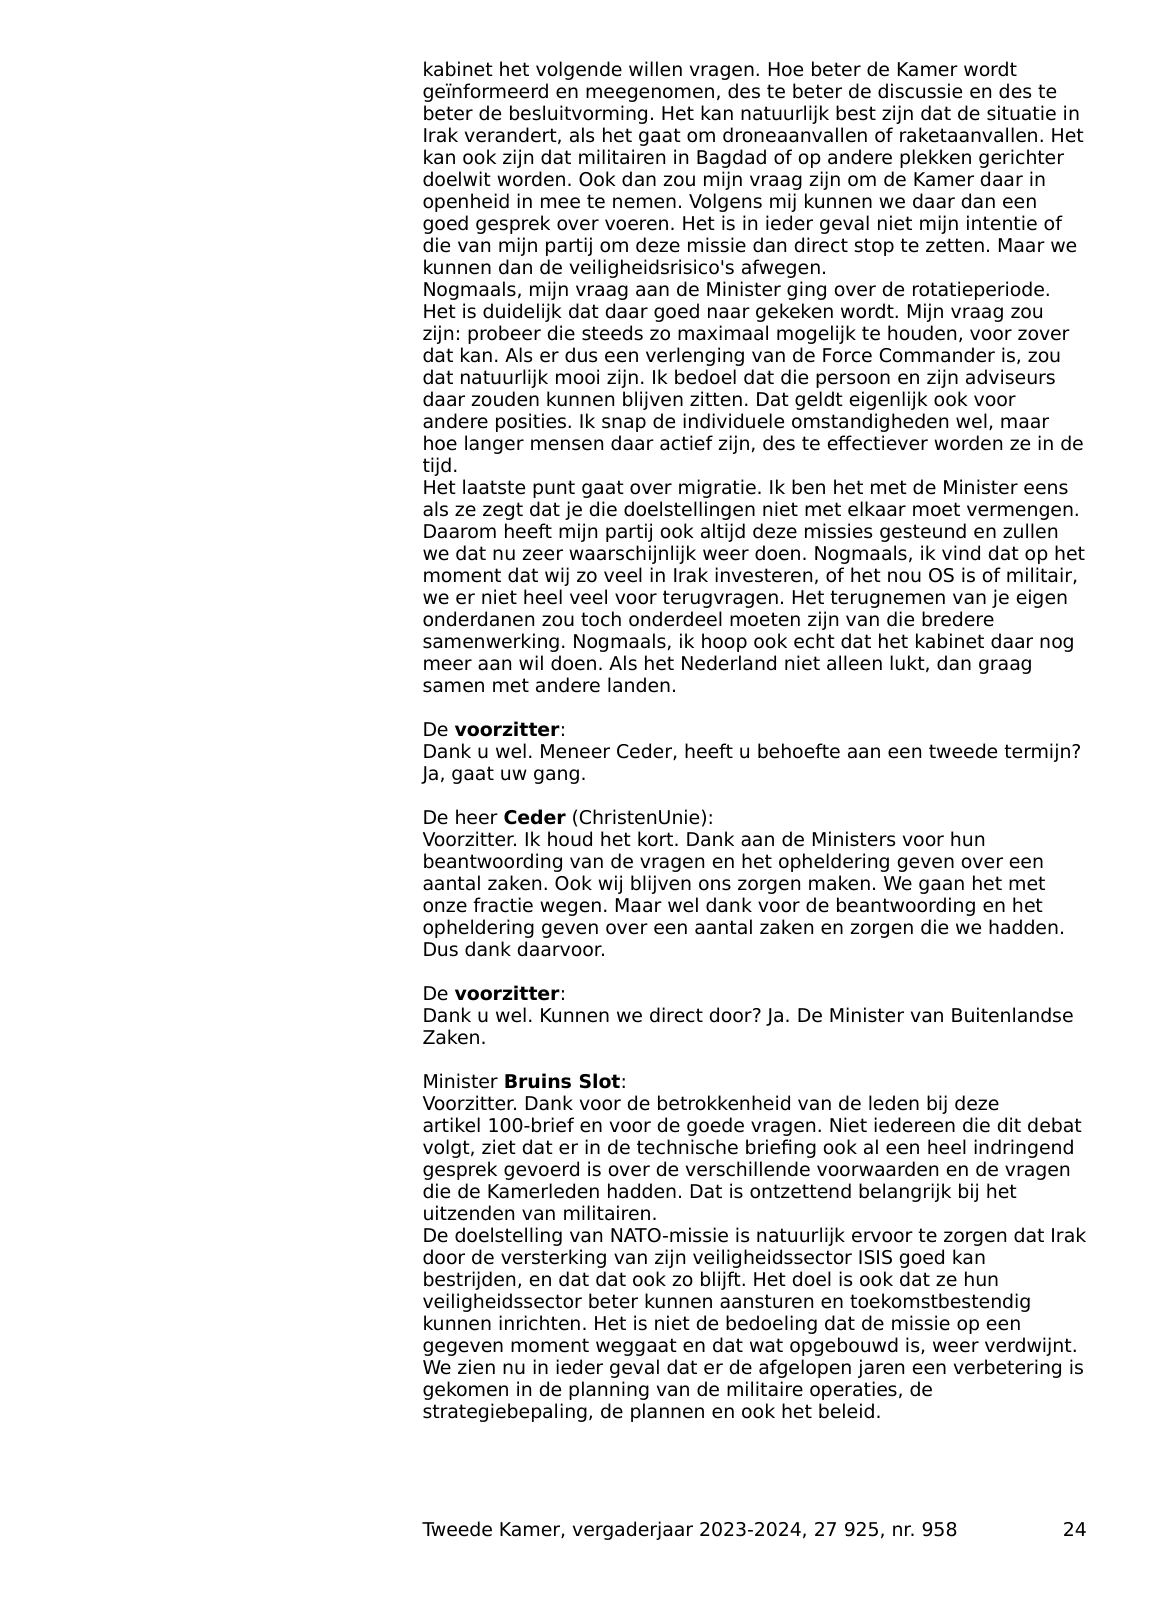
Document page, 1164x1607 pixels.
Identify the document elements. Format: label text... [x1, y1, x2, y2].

text De voorzitter: [422, 719, 1087, 741]
text Minister Bruins Slot: [422, 1071, 1087, 1093]
text kabinet het volgende willen vragen. Hoe beter de Kamer wordt geïnformeerd en meegenomen, des te beter de discussie en des te beter de besluitvorming. Het kan natuurlijk best zijn dat de situatie in Irak verandert, als het gaat om droneaanvallen of raketaanvallen. Het kan ook zijn dat militairen in Bagdad of op andere plekken gerichter doelwit worden. Ook dan zou mijn vraag zijn om de Kamer daar in openheid in mee te nemen. Volgens mij kunnen we daar dan een goed gesprek over voeren. Het is in ieder geval niet mijn intentie of die van mijn partij om deze missie dan direct stop te zetten. Maar we kunnen dan de veiligheidsrisico's afwegen. [422, 59, 1087, 279]
text Dank u wel. Meneer Ceder, heeft u behoefte aan een tweede termijn? Ja, gaat uw gang. [422, 741, 1087, 784]
text De voorzitter: [422, 983, 1087, 1005]
text Voorzitter. Dank voor de betrokkenheid van de leden bij deze artikel 100-brief en voor de goede vragen. Niet iedereen die dit debat volgt, ziet dat er in de technische briefing ook al een heel indringend gesprek gevoerd is over de verschillende voorwaarden en de vragen die de Kamerleden hadden. Dat is ontzettend belangrijk bij het uitzenden van militairen. [422, 1093, 1087, 1225]
text Het laatste punt gaat over migratie. Ik ben het met de Minister eens als ze zegt dat je die doelstellingen niet met elkaar moet vermengen. Daarom heeft mijn partij ook altijd deze missies gesteund en zullen we dat nu zeer waarschijnlijk weer doen. Nogmaals, ik vind dat op het moment dat wij zo veel in Irak investeren, of het nou OS is of militair, we er niet heel veel voor terugvragen. Het terugnemen van je eigen onderdanen zou toch onderdeel moeten zijn van die bredere samenwerking. Nogmaals, ik hoop ook echt dat het kabinet daar nog meer aan wil doen. Als het Nederland niet alleen lukt, dan graag samen met andere landen. [422, 477, 1087, 696]
text Dank u wel. Kunnen we direct door? Ja. De Minister van Buitenlandse Zaken. [422, 1005, 1087, 1049]
text De doelstelling van NATO-missie is natuurlijk ervoor te zorgen dat Irak door de versterking van zijn veiligheidssector ISIS goed kan bestrijden, en dat dat ook zo blijft. Het doel is ook dat ze hun veiligheidssector beter kunnen aansturen en toekomstbestendig kunnen inrichten. Het is niet de bedoeling dat de missie op een gegeven moment weggaat en dat wat opgebouwd is, weer verdwijnt. We zien nu in ieder geval dat er de afgelopen jaren een verbetering is gekomen in de planning van de militaire operaties, de strategiebepaling, de plannen en ook het beleid. [422, 1225, 1087, 1423]
text Nogmaals, mijn vraag aan de Minister ging over de rotatieperiode. Het is duidelijk dat daar goed naar gekeken wordt. Mijn vraag zou zijn: probeer die steeds zo maximaal mogelijk te houden, voor zover dat kan. Als er dus een verlenging van de Force Commander is, zou dat natuurlijk mooi zijn. Ik bedoel dat die persoon en zijn adviseurs daar zouden kunnen blijven zitten. Dat geldt eigenlijk ook voor andere posities. Ik snap de individuele omstandigheden wel, maar hoe langer mensen daar actief zijn, des te effectiever worden ze in de tijd. [422, 279, 1087, 477]
text Voorzitter. Ik houd het kort. Dank aan de Ministers voor hun beantwoording van de vragen en het opheldering geven over een aantal zaken. Ook wij blijven ons zorgen maken. We gaan het met onze fractie wegen. Maar wel dank voor de beantwoording en het opheldering geven over een aantal zaken en zorgen die we hadden. Dus dank daarvoor. [422, 829, 1087, 961]
text De heer Ceder (ChristenUnie): [422, 807, 1087, 829]
